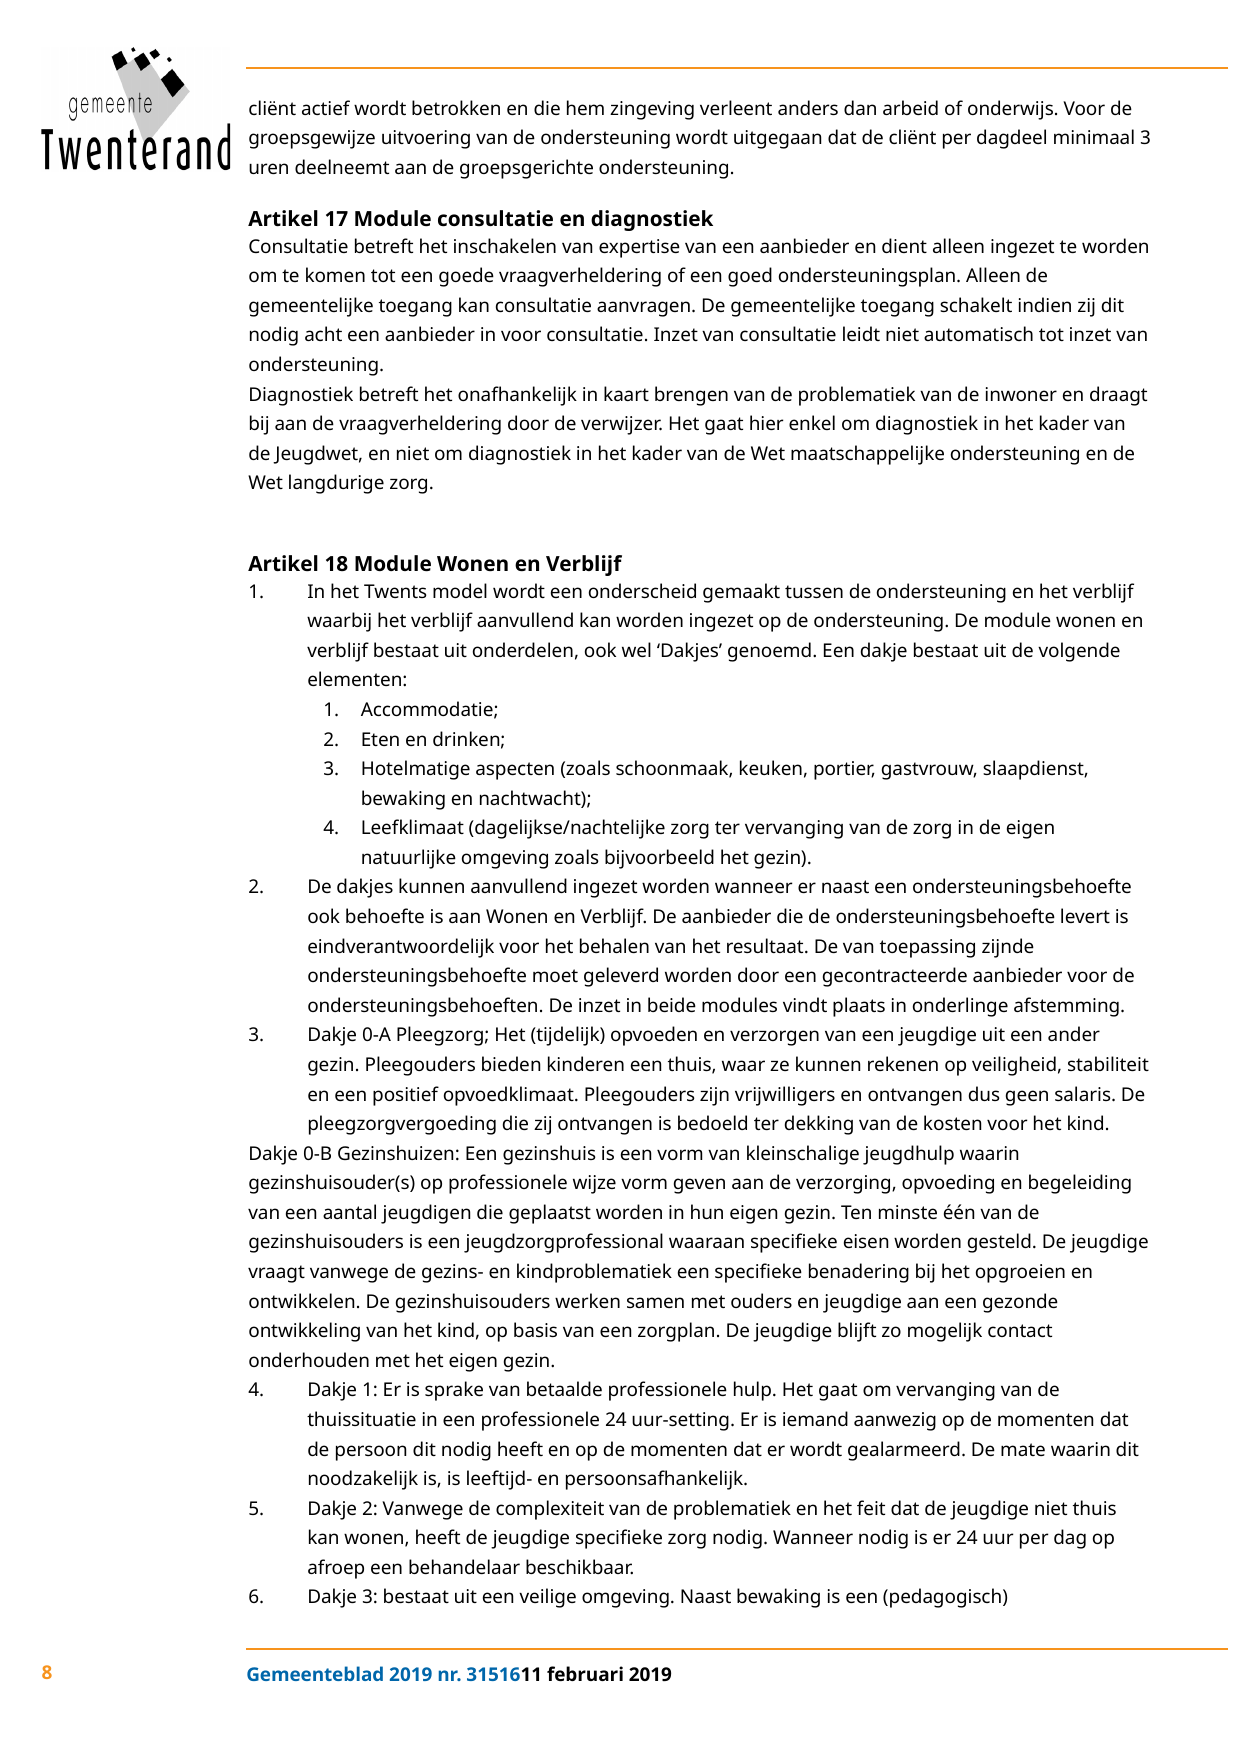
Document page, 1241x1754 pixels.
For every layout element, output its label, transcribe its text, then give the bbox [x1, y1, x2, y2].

list Dakje 2: Vanwege de complexiteit van de problematiek en het feit dat de jeugdige niet thuis kan wonen, heeft de jeugdige specifieke zorg nodig. Wanneer nodig is er 24 uur per dag op afroep een behandelaar beschikbaar. [248, 1495, 1152, 1580]
text Artikel 18 Module Wonen en Verblijf [248, 549, 1152, 578]
list Eten en drinken; [323, 726, 1152, 752]
list In het Twents model wordt een onderscheid gemaakt tussen de ondersteuning en het verblijf waarbij het verblijf aanvullend kan worden ingezet op de ondersteuning. De module wonen en verblijf bestaat uit onderdelen, ook wel ‘Dakjes’ genoemd. Een dakje bestaat uit de volgende elementen: [248, 578, 1152, 692]
text Consultatie betreft het inschakelen van expertise van een aanbieder en dient alleen ingezet te worden om te komen tot een goede vraagverheldering of een goed ondersteuningsplan. Alleen de gemeentelijke toegang kan consultatie aanvragen. De gemeentelijke toegang schakelt indien zij dit nodig acht een aanbieder in voor consultatie. Inzet van consultatie leidt niet automatisch tot inzet van ondersteuning. [248, 233, 1152, 377]
list Dakje 1: Er is sprake van betaalde professionele hulp. Het gaat om vervanging van de thuissituatie in een professionele 24 uur-setting. Er is iemand aanwezig op de momenten dat de persoon dit nodig heeft en op de momenten dat er wordt gealarmeerd. De mate waarin dit noodzakelijk is, is leeftijd- en persoonsafhankelijk. [248, 1377, 1152, 1491]
list Dakje 3: bestaat uit een veilige omgeving. Naast bewaking is een (pedagogisch) [248, 1584, 1152, 1609]
text Dakje 0-B Gezinshuizen: Een gezinshuis is een vorm van kleinschalige jeugdhulp waarin gezinshuisouder(s) op professionele wijze vorm geven aan de verzorging, opvoeding en begeleiding van een aantal jeugdigen die geplaatst worden in hun eigen gezin. Ten minste één van de gezinshuisouders is een jeugdzorgprofessional waaraan specifieke eisen worden gesteld. De jeugdige vraagt vanwege de gezins- en kindproblematiek een specifieke benadering bij het opgroeien en ontwikkelen. De gezinshuisouders werken samen met ouders en jeugdige aan een gezonde ontwikkeling van het kind, op basis van een zorgplan. De jeugdige blijft zo mogelijk contact onderhouden met het eigen gezin. [248, 1140, 1152, 1373]
picture [41, 47, 231, 172]
text cliënt actief wordt betrokken en die hem zingeving verleent anders dan arbeid of onderwijs. Voor de groepsgewijze uitvoering van de ondersteuning wordt uitgegaan dat de cliënt per dagdeel minimaal 3 uren deelneemt aan de groepsgerichte ondersteuning. [248, 95, 1152, 180]
list Dakje 0-A Pleegzorg; Het (tijdelijk) opvoeden en verzorgen van een jeugdige uit een ander gezin. Pleegouders bieden kinderen een thuis, waar ze kunnen rekenen op veiligheid, stabiliteit en een positief opvoedklimaat. Pleegouders zijn vrijwilligers en ontvangen dus geen salaris. De pleegzorgvergoeding die zij ontvangen is bedoeld ter dekking van de kosten voor het kind. [248, 1022, 1152, 1136]
list Leefklimaat (dagelijkse/nachtelijke zorg ter vervanging van de zorg in de eigen natuurlijke omgeving zoals bijvoorbeeld het gezin). [323, 814, 1152, 870]
list Hotelmatige aspecten (zoals schoonmaak, keuken, portier, gastvrouw, slaapdienst, bewaking en nachtwacht); [323, 755, 1152, 811]
text Artikel 17 Module consultatie en diagnostiek [248, 204, 1152, 233]
text Diagnostiek betreft het onafhankelijk in kaart brengen van de problematiek van de inwoner en draagt bij aan de vraagverheldering door de verwijzer. Het gaat hier enkel om diagnostiek in het kader van de Jeugdwet, en niet om diagnostiek in het kader van de Wet maatschappelijke ondersteuning en de Wet langdurige zorg. [248, 381, 1152, 495]
list De dakjes kunnen aanvullend ingezet worden wanneer er naast een ondersteuningsbehoefte ook behoefte is aan Wonen en Verblijf. De aanbieder die de ondersteuningsbehoefte levert is eindverantwoordelijk voor het behalen van het resultaat. De van toepassing zijnde ondersteuningsbehoefte moet geleverd worden door een gecontracteerde aanbieder voor de ondersteuningsbehoeften. De inzet in beide modules vindt plaats in onderlinge afstemming. [248, 874, 1152, 1018]
list Accommodatie; [323, 696, 1152, 722]
